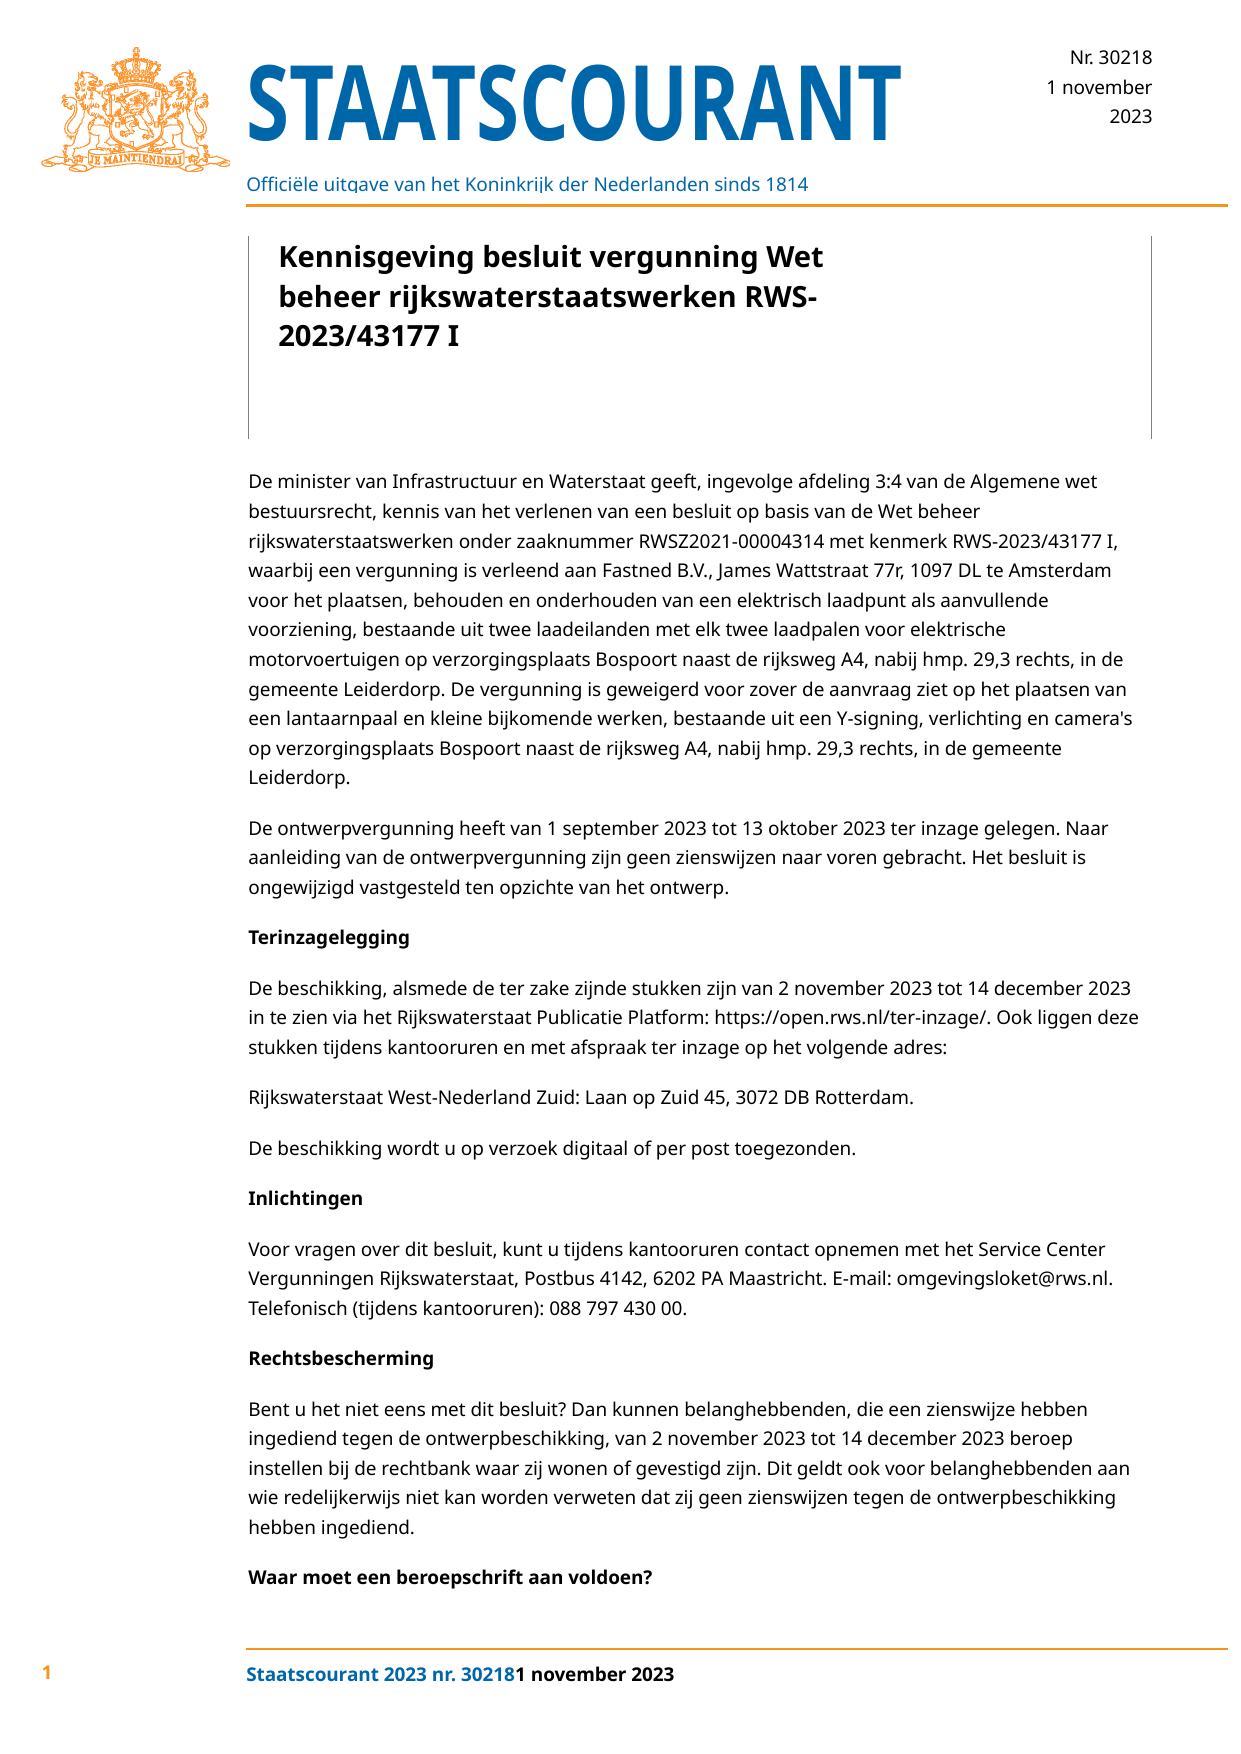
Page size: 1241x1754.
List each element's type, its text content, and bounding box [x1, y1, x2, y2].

text Rechtsbescherming [248, 1345, 1152, 1371]
text Inlichtingen [248, 1185, 1152, 1211]
text Voor vragen over dit besluit, kunt u tijdens kantooruren contact opnemen met het Service Center Vergunningen Rijkswaterstaat, Postbus 4142, 6202 PA Maastricht. E-mail: omgevingsloket@rws.nl. Telefonisch (tijdens kantooruren): 088 797 430 00. [248, 1236, 1152, 1321]
table_header [850, 414, 1151, 439]
text Bent u het niet eens met dit besluit? Dan kunnen belanghebbenden, die een zienswijze hebben ingediend tegen de ontwerpbeschikking, van 2 november 2023 tot 14 december 2023 beroep instellen bij de rechtbank waar zij wonen of gevestigd zijn. Dit geldt ook voor belanghebbenden aan wie redelijkerwijs niet kan worden verweten dat zij geen zienswijzen tegen de ontwerpbeschikking hebben ingediend. [248, 1396, 1152, 1540]
table_header Kennisgeving besluit vergunning Wet beheer rijkswaterstaatswerken RWS-2023/43177 I [249, 236, 850, 439]
text Waar moet een beroepschrift aan voldoen? [248, 1564, 1152, 1590]
text Terinzagelegging [248, 924, 1152, 950]
text De beschikking wordt u op verzoek digitaal of per post toegezonden. [248, 1135, 1152, 1161]
text De minister van Infrastructuur en Waterstaat geeft, ingevolge afdeling 3:4 van de Algemene wet bestuursrecht, kennis van het verlenen van een besluit op basis van de Wet beheer rijkswaterstaatswerken onder zaaknummer RWSZ2021-00004314 met kenmerk RWS-2023/43177 I, waarbij een vergunning is verleend aan Fastned B.V., James Wattstraat 77r, 1097 DL te Amsterdam voor het plaatsen, behouden en onderhouden van een elektrisch laadpunt als aanvullende voorziening, bestaande uit twee laadeilanden met elk twee laadpalen voor elektrische motorvoertuigen op verzorgingsplaats Bospoort naast de rijksweg A4, nabij hmp. 29,3 rechts, in de gemeente Leiderdorp. De vergunning is geweigerd voor zover de aanvraag ziet op het plaatsen van een lantaarnpaal en kleine bijkomende werken, bestaande uit een Y-signing, verlichting en camera's op verzorgingsplaats Bospoort naast de rijksweg A4, nabij hmp. 29,3 rechts, in de gemeente Leiderdorp. [248, 469, 1152, 790]
table_header [1090, 236, 1151, 413]
text De beschikking, alsmede de ter zake zijnde stukken zijn van 2 november 2023 tot 14 december 2023 in te zien via het Rijkswaterstaat Publicatie Platform: https://open.rws.nl/ter-inzage/. Ook liggen deze stukken tijdens kantooruren en met afspraak ter inzage op het volgende adres: [248, 975, 1152, 1060]
table_header [850, 236, 912, 413]
text Rijkswaterstaat West-Nederland Zuid: Laan op Zuid 45, 3072 DB Rotterdam. [248, 1084, 1152, 1110]
picture [912, 236, 1090, 414]
picture [41, 47, 231, 172]
text De ontwerpvergunning heeft van 1 september 2023 tot 13 oktober 2023 ter inzage gelegen. Naar aanleiding van de ontwerpvergunning zijn geen zienswijzen naar voren gebracht. Het besluit is ongewijzigd vastgesteld ten opzichte van het ontwerp. [248, 815, 1152, 900]
